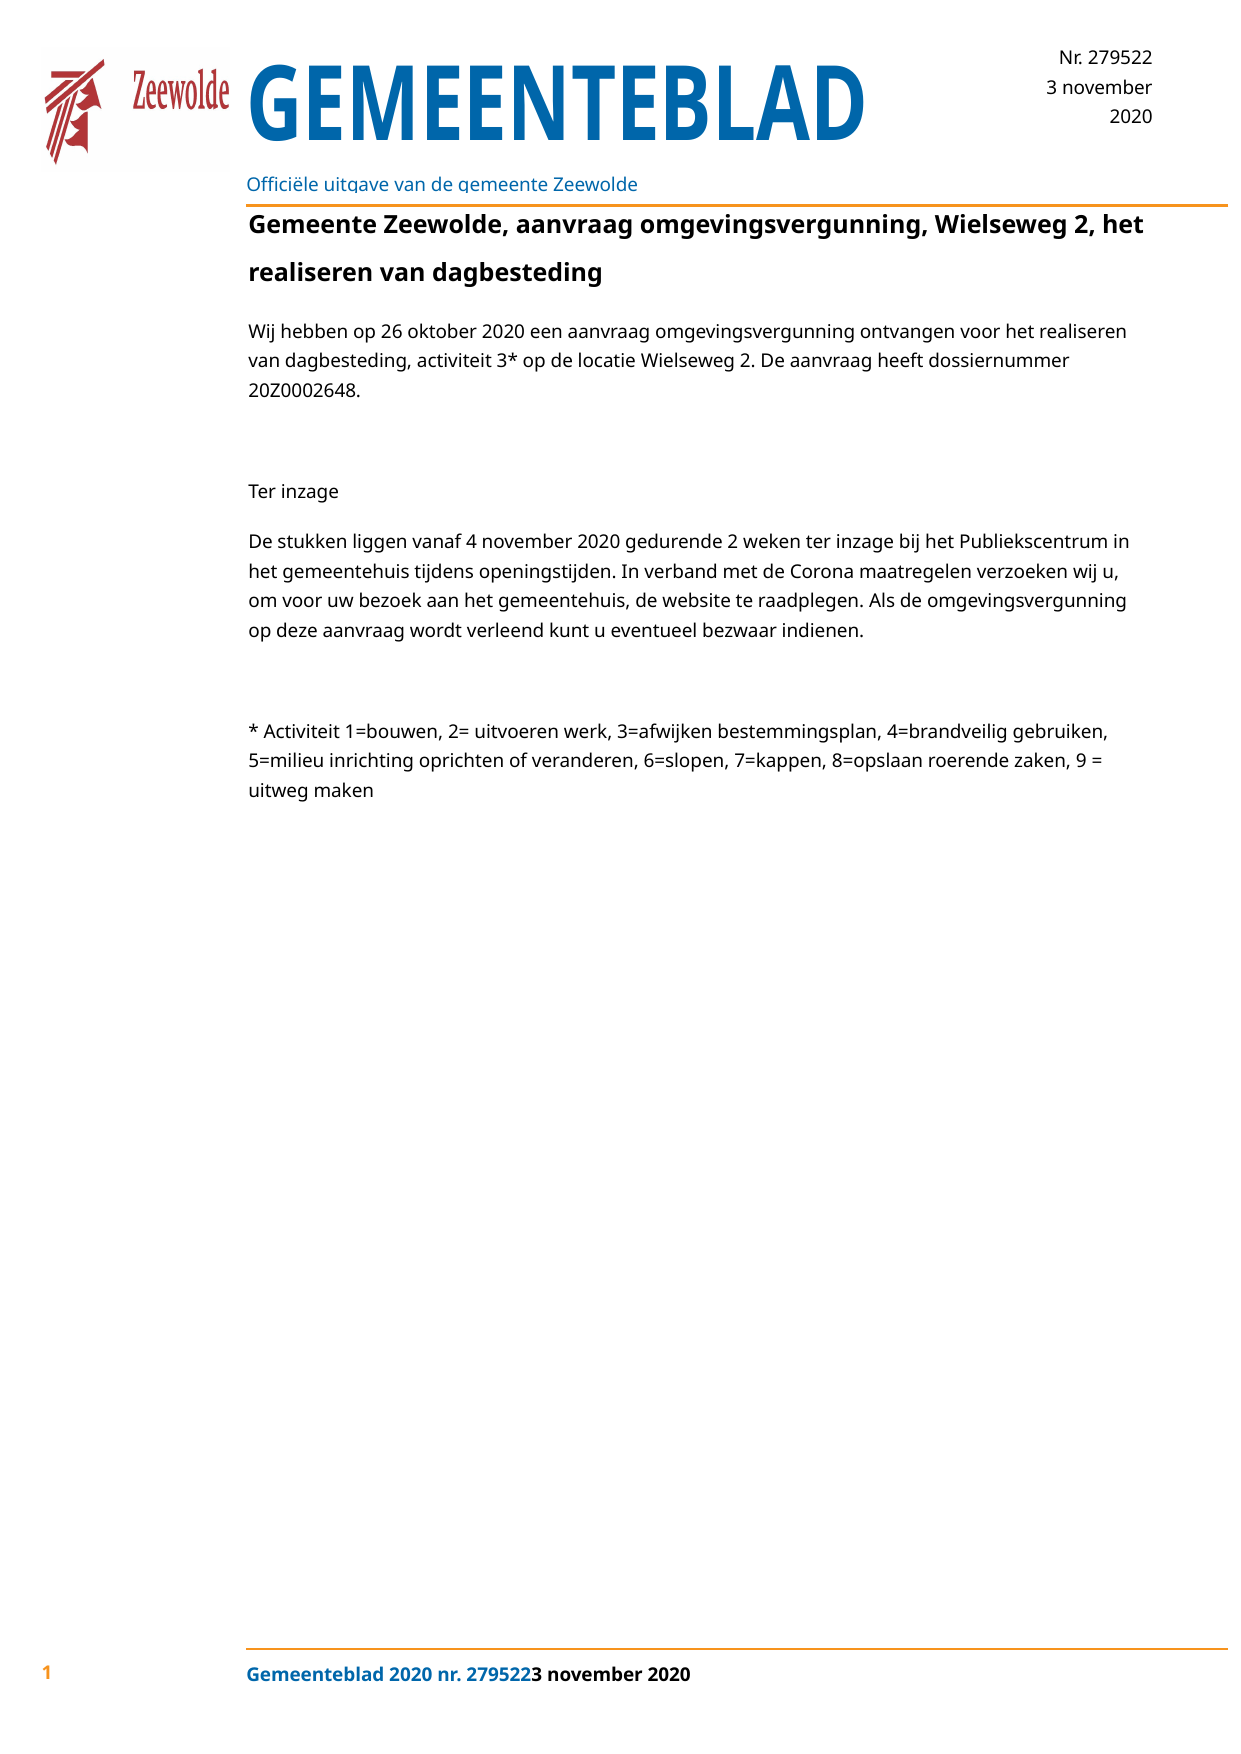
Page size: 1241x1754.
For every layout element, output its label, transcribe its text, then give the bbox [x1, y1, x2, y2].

picture [41, 47, 231, 172]
text De stukken liggen vanaf 4 november 2020 gedurende 2 weken ter inzage bij het Publiekscentrum in het gemeentehuis tijdens openingstijden. In verband met de Corona maatregelen verzoeken wij u, om voor uw bezoek aan het gemeentehuis, de website te raadplegen. Als de omgevingsvergunning op deze aanvraag wordt verleend kunt u eventueel bezwaar indienen. [248, 528, 1152, 643]
text Gemeente Zeewolde, aanvraag omgevingsvergunning, Wielseweg 2, het realiseren van dagbesteding [248, 207, 1152, 288]
text Ter inzage [248, 478, 1152, 504]
text * Activiteit 1=bouwen, 2= uitvoeren werk, 3=afwijken bestemmingsplan, 4=brandveilig gebruiken, 5=milieu inrichting oprichten of veranderen, 6=slopen, 7=kappen, 8=opslaan roerende zaken, 9 = uitweg maken [248, 718, 1152, 803]
text Wij hebben op 26 oktober 2020 een aanvraag omgevingsvergunning ontvangen voor het realiseren van dagbesteding, activiteit 3* op de locatie Wielseweg 2. De aanvraag heeft dossiernummer 20Z0002648. [248, 318, 1152, 403]
